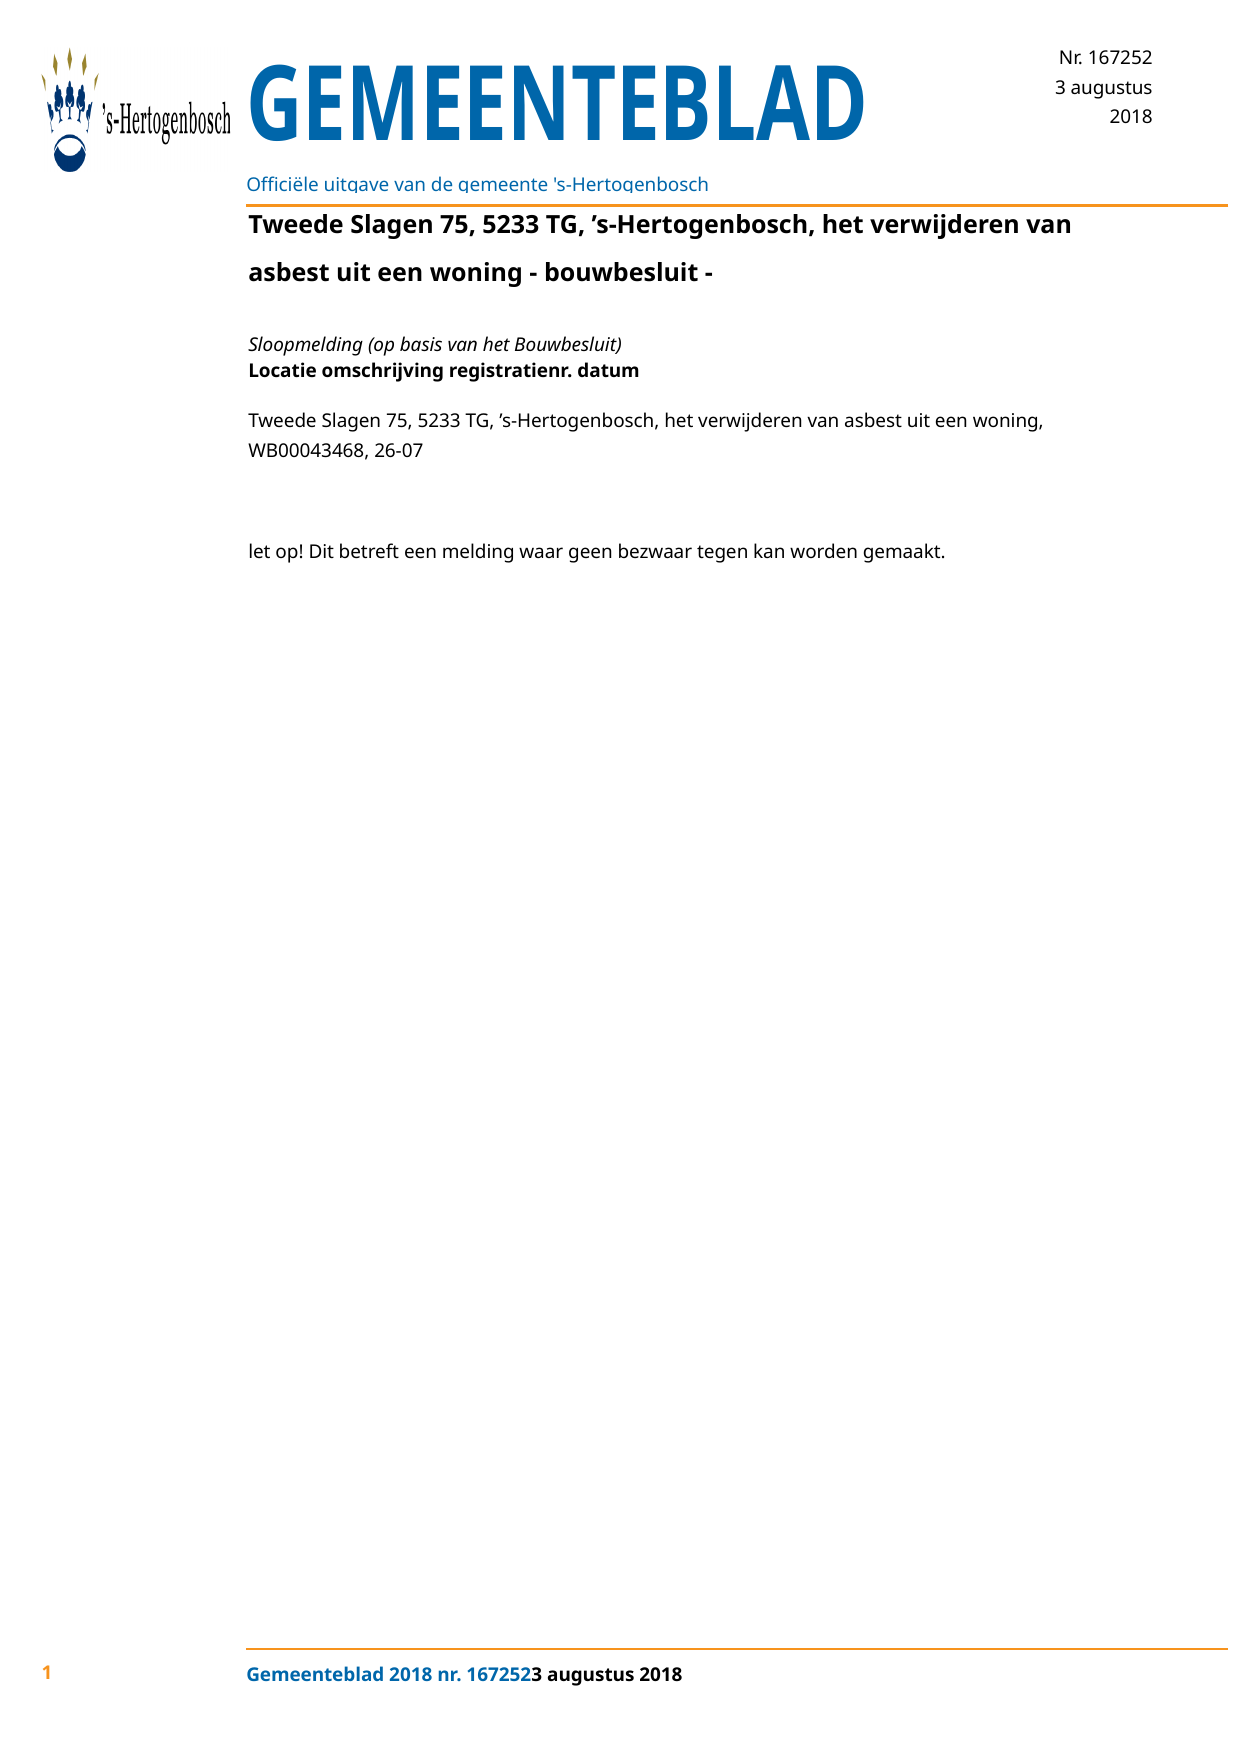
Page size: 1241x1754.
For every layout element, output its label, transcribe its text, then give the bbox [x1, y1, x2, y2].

text let op! Dit betreft een melding waar geen bezwaar tegen kan worden gemaakt. [248, 538, 1152, 564]
text Sloopmelding (op basis van het Bouwbesluit) [248, 331, 1152, 357]
picture [41, 47, 231, 172]
text Locatie omschrijving registratienr. datum [248, 357, 1152, 383]
text Tweede Slagen 75, 5233 TG, ’s-Hertogenbosch, het verwijderen van asbest uit een woning - bouwbesluit - [248, 207, 1152, 288]
text Tweede Slagen 75, 5233 TG, ’s-Hertogenbosch, het verwijderen van asbest uit een woning, WB00043468, 26-07 [248, 408, 1152, 463]
